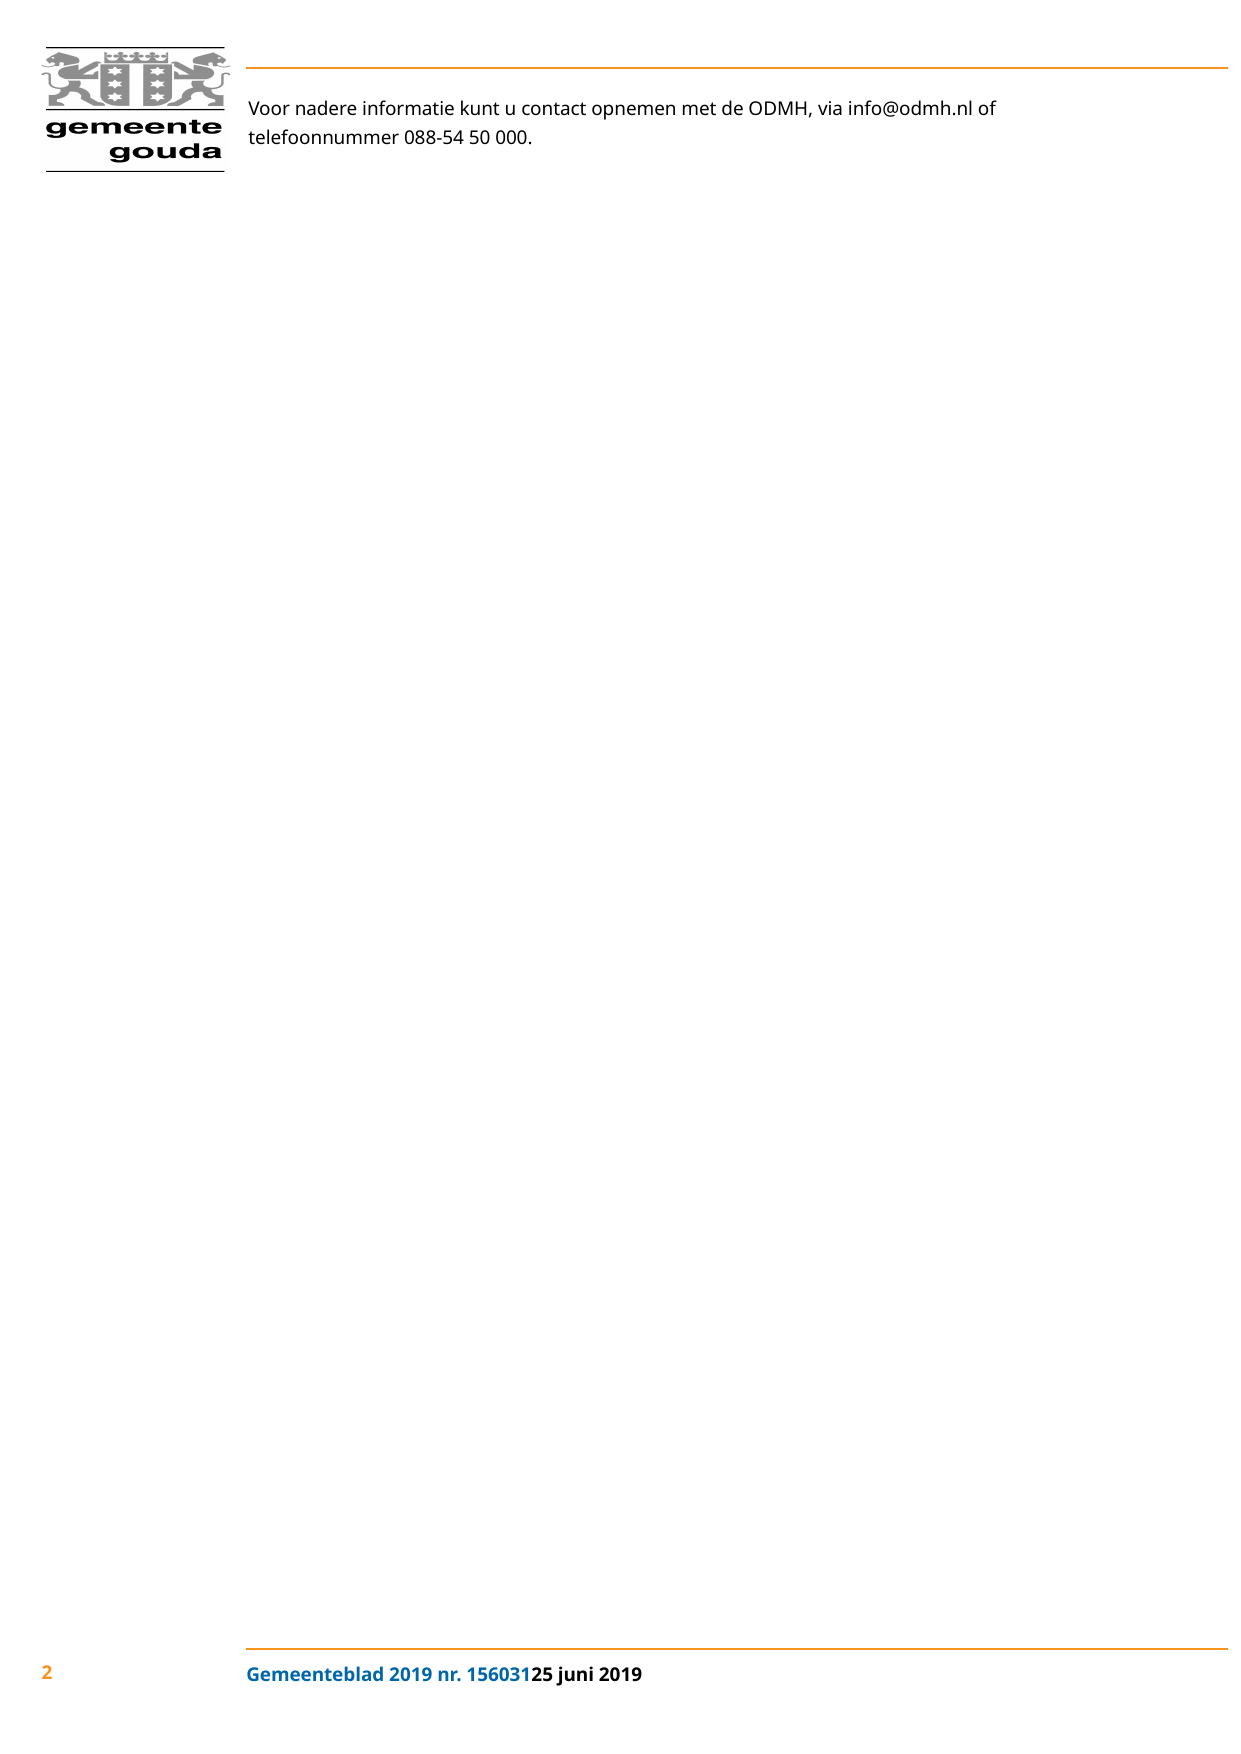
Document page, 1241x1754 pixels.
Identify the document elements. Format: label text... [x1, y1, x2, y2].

text Voor nadere informatie kunt u contact opnemen met de ODMH, via info@odmh.nl of telefoonnummer 088-54 50 000. [248, 95, 1152, 150]
picture [41, 47, 231, 172]
